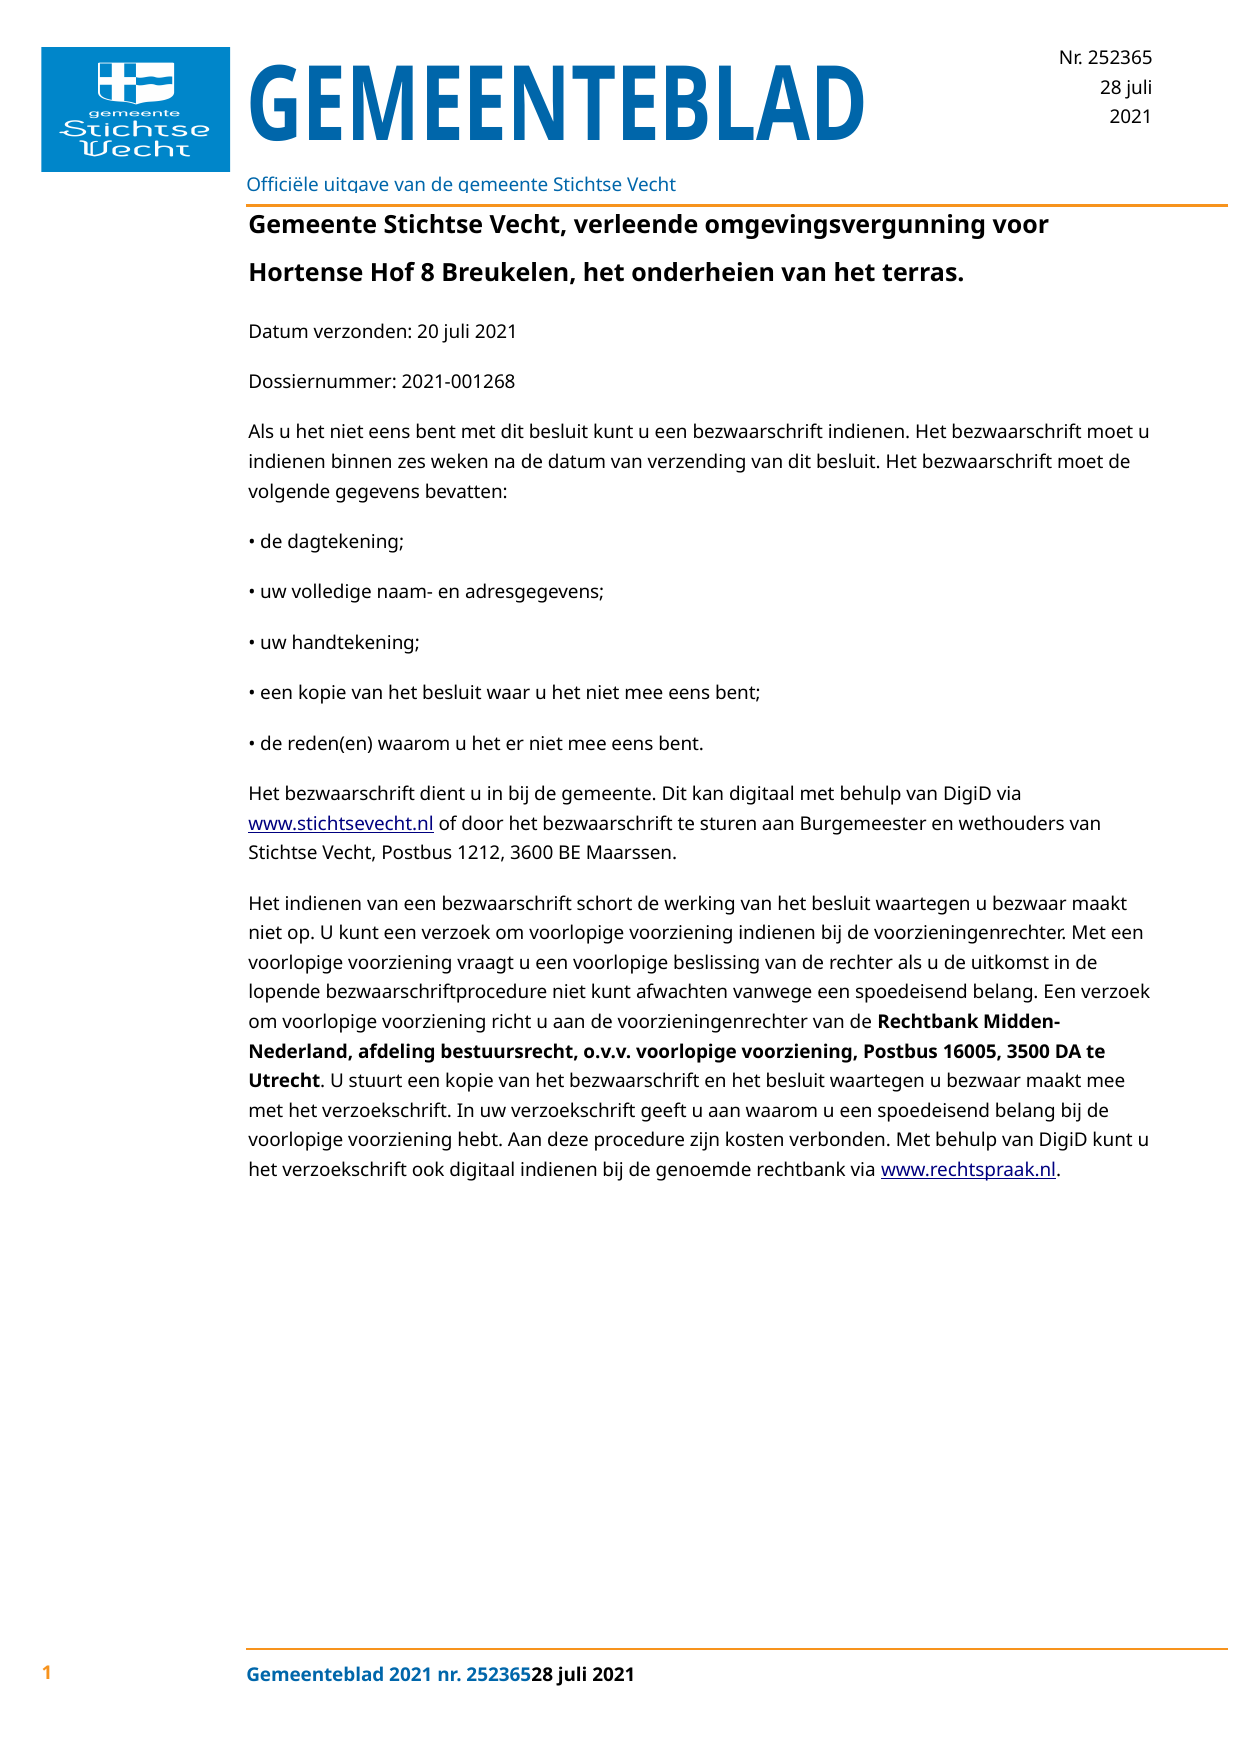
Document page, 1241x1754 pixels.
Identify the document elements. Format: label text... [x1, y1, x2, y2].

text Als u het niet eens bent met dit besluit kunt u een bezwaarschrift indienen. Het bezwaarschrift moet u indienen binnen zes weken na de datum van verzending van dit besluit. Het bezwaarschrift moet de volgende gegevens bevatten: [248, 419, 1152, 504]
text • de dagtekening; [248, 528, 1152, 554]
text Het bezwaarschrift dient u in bij de gemeente. Dit kan digitaal met behulp van DigiD via www.stichtsevecht.nl of door het bezwaarschrift te sturen aan Burgemeester en wethouders van Stichtse Vecht, Postbus 1212, 3600 BE Maarssen. [248, 780, 1152, 865]
text • een kopie van het besluit waar u het niet mee eens bent; [248, 679, 1152, 705]
picture [99, 63, 135, 101]
text Dossiernummer: 2021-001268 [248, 368, 1152, 394]
picture [137, 63, 174, 103]
text Gemeente Stichtse Vecht, verleende omgevingsvergunning voor Hortense Hof 8 Breukelen, het onderheien van het terras. [248, 207, 1152, 288]
text • uw handtekening; [248, 629, 1152, 655]
text Het indienen van een bezwaarschrift schort de werking van het besluit waartegen u bezwaar maakt niet op. U kunt een verzoek om voorlopige voorziening indienen bij de voorzieningenrechter. Met een voorlopige voorziening vraagt u een voorlopige beslissing van de rechter als u de uitkomst in de lopende bezwaarschriftprocedure niet kunt afwachten vanwege een spoedeisend belang. Een verzoek om voorlopige voorziening richt u aan de voorzieningenrechter van de Rechtbank Midden-Nederland, afdeling bestuursrecht, o.v.v. voorlopige voorziening, Postbus 16005, 3500 DA te Utrecht. U stuurt een kopie van het bezwaarschrift en het besluit waartegen u bezwaar maakt mee met het verzoekschrift. In uw verzoekschrift geeft u aan waarom u een spoedeisend belang bij de voorlopige voorziening hebt. Aan deze procedure zijn kosten verbonden. Met behulp van DigiD kunt u het verzoekschrift ook digitaal indienen bij de genoemde rechtbank via www.rechtspraak.nl. [248, 890, 1152, 1182]
text • de reden(en) waarom u het er niet mee eens bent. [248, 730, 1152, 756]
text • uw volledige naam- en adresgegevens; [248, 579, 1152, 604]
text Datum verzonden: 20 juli 2021 [248, 318, 1152, 344]
